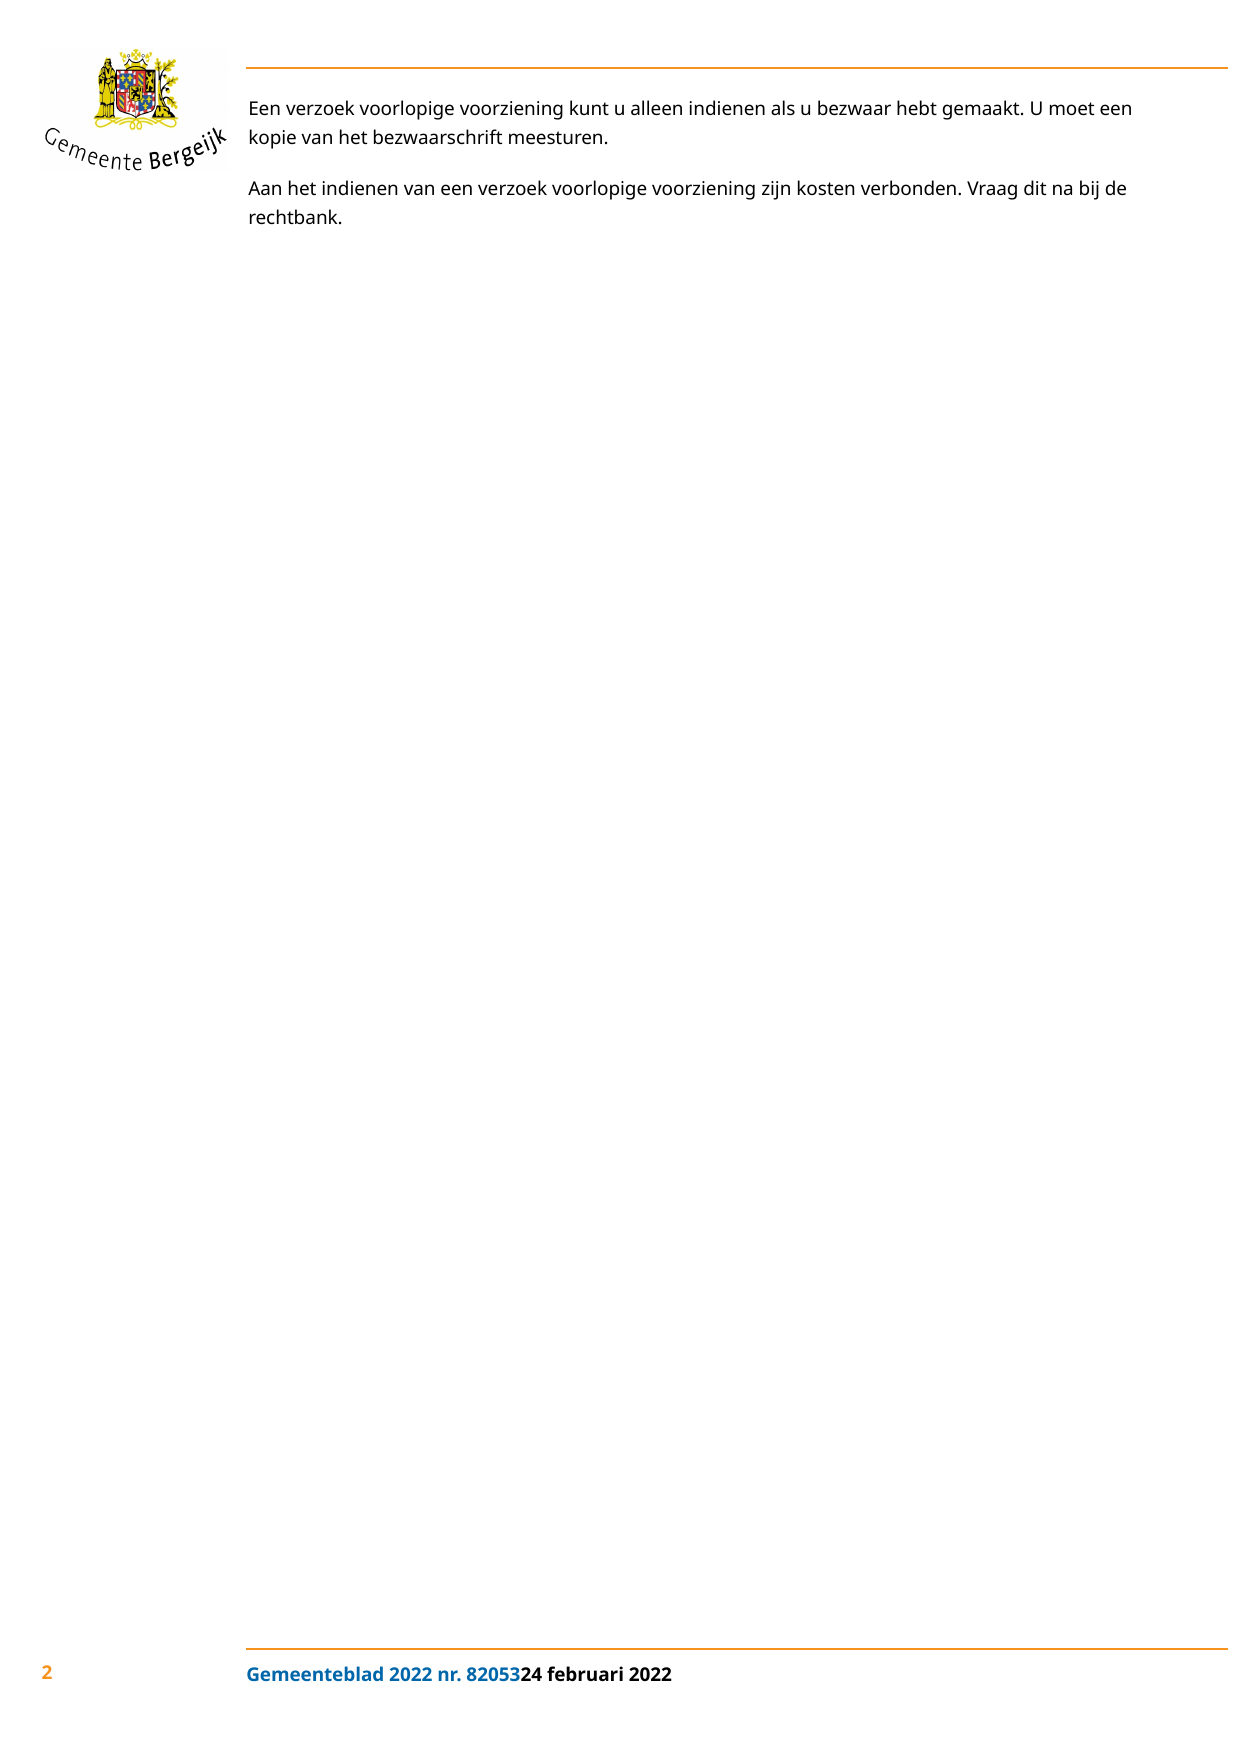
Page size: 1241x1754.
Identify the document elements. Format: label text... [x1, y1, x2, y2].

picture [41, 47, 231, 172]
text Aan het indienen van een verzoek voorlopige voorziening zijn kosten verbonden. Vraag dit na bij de rechtbank. [248, 175, 1152, 230]
text Een verzoek voorlopige voorziening kunt u alleen indienen als u bezwaar hebt gemaakt. U moet een kopie van het bezwaarschrift meesturen. [248, 95, 1152, 150]
